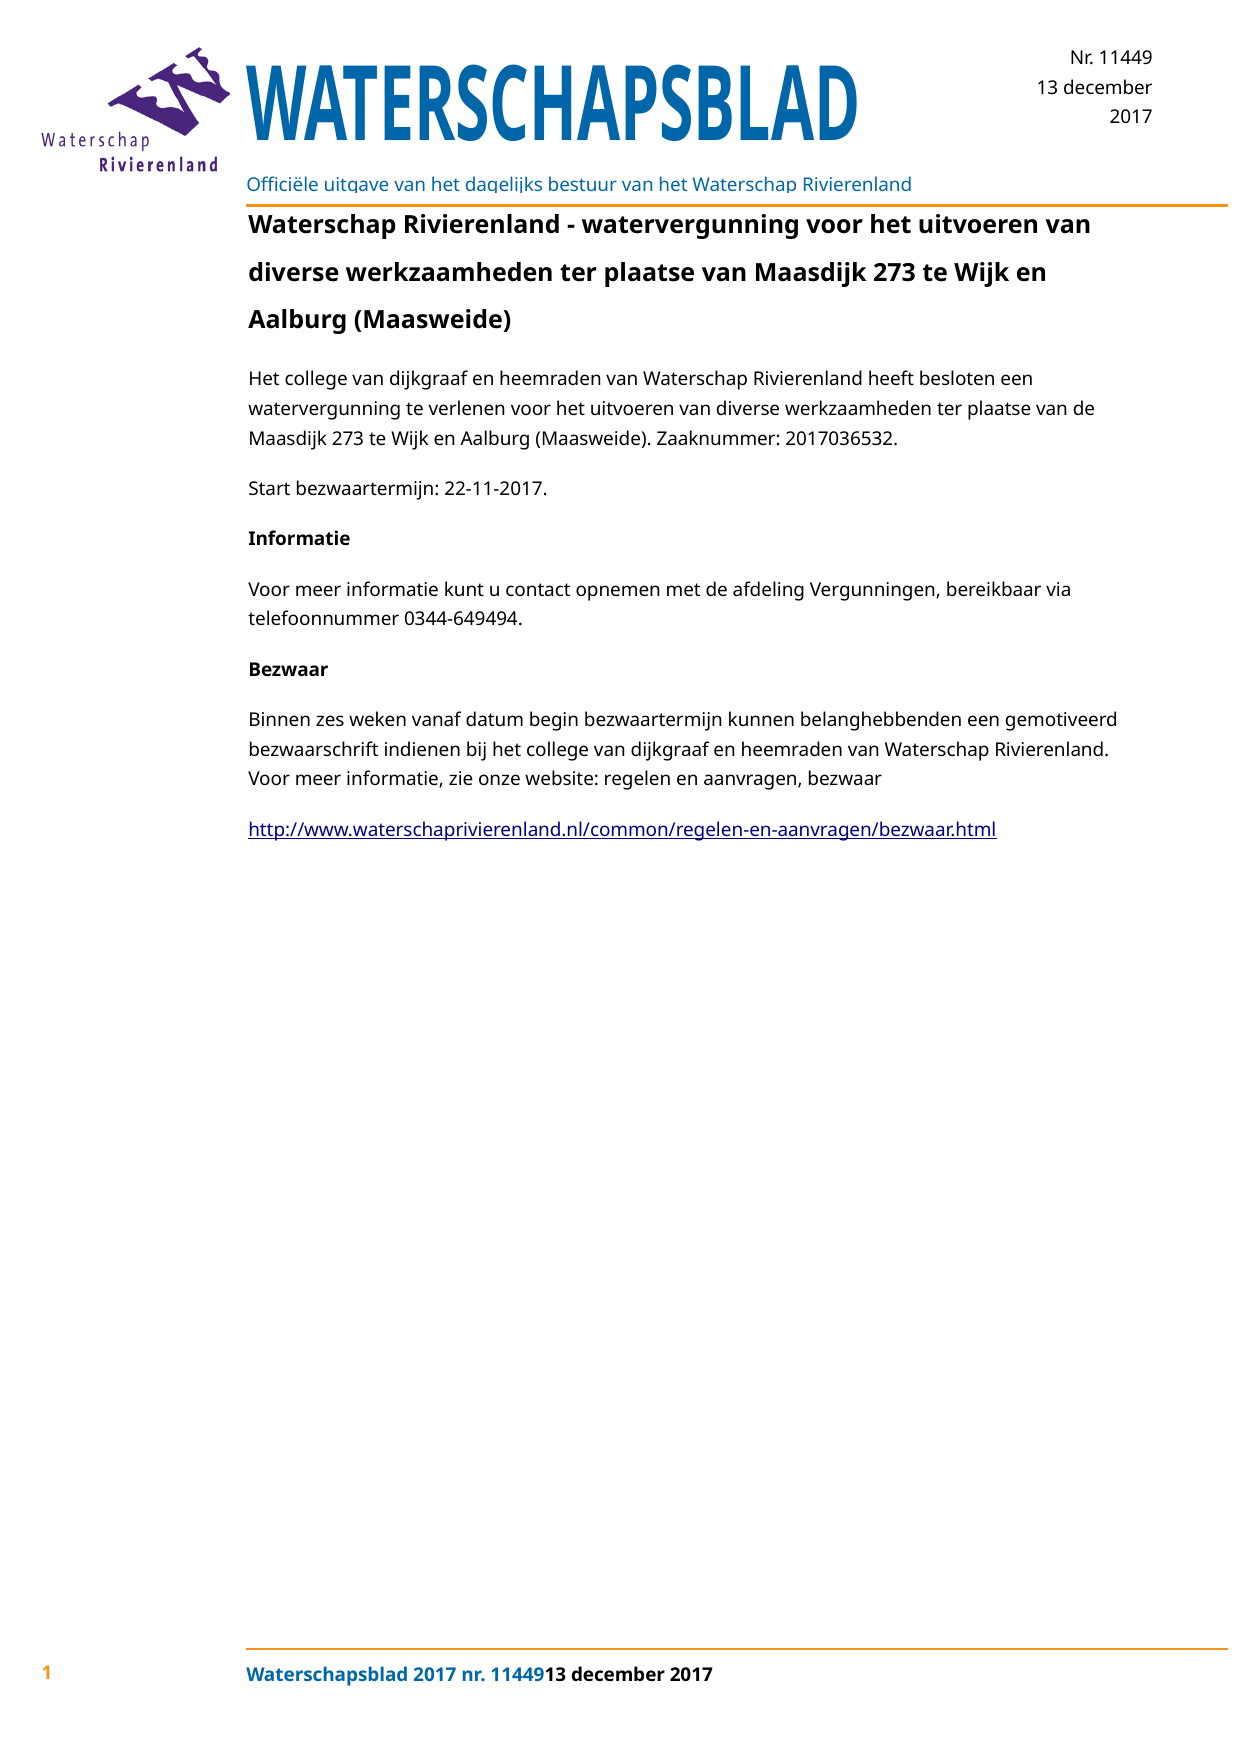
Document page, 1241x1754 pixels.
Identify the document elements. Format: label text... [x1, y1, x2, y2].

text Het college van dijkgraaf en heemraden van Waterschap Rivierenland heeft besloten een watervergunning te verlenen voor het uitvoeren van diverse werkzaamheden ter plaatse van de Maasdijk 273 te Wijk en Aalburg (Maasweide). Zaaknummer: 2017036532. [248, 366, 1152, 450]
text Binnen zes weken vanaf datum begin bezwaartermijn kunnen belanghebbenden een gemotiveerd bezwaarschrift indienen bij het college van dijkgraaf en heemraden van Waterschap Rivierenland. Voor meer informatie, zie onze website: regelen en aanvragen, bezwaar [248, 706, 1152, 791]
text Bezwaar [248, 656, 1152, 682]
text http://www.waterschaprivierenland.nl/common/regelen-en-aanvragen/bezwaar.html [248, 816, 1152, 842]
text Waterschap Rivierenland - watervergunning voor het uitvoeren van diverse werkzaamheden ter plaatse van Maasdijk 273 te Wijk en Aalburg (Maasweide) [248, 207, 1152, 336]
text Start bezwaartermijn: 22-11-2017. [248, 475, 1152, 501]
text Informatie [248, 526, 1152, 551]
text Voor meer informatie kunt u contact opnemen met de afdeling Vergunningen, bereikbaar via telefoonnummer 0344-649494. [248, 576, 1152, 631]
picture [41, 47, 231, 172]
